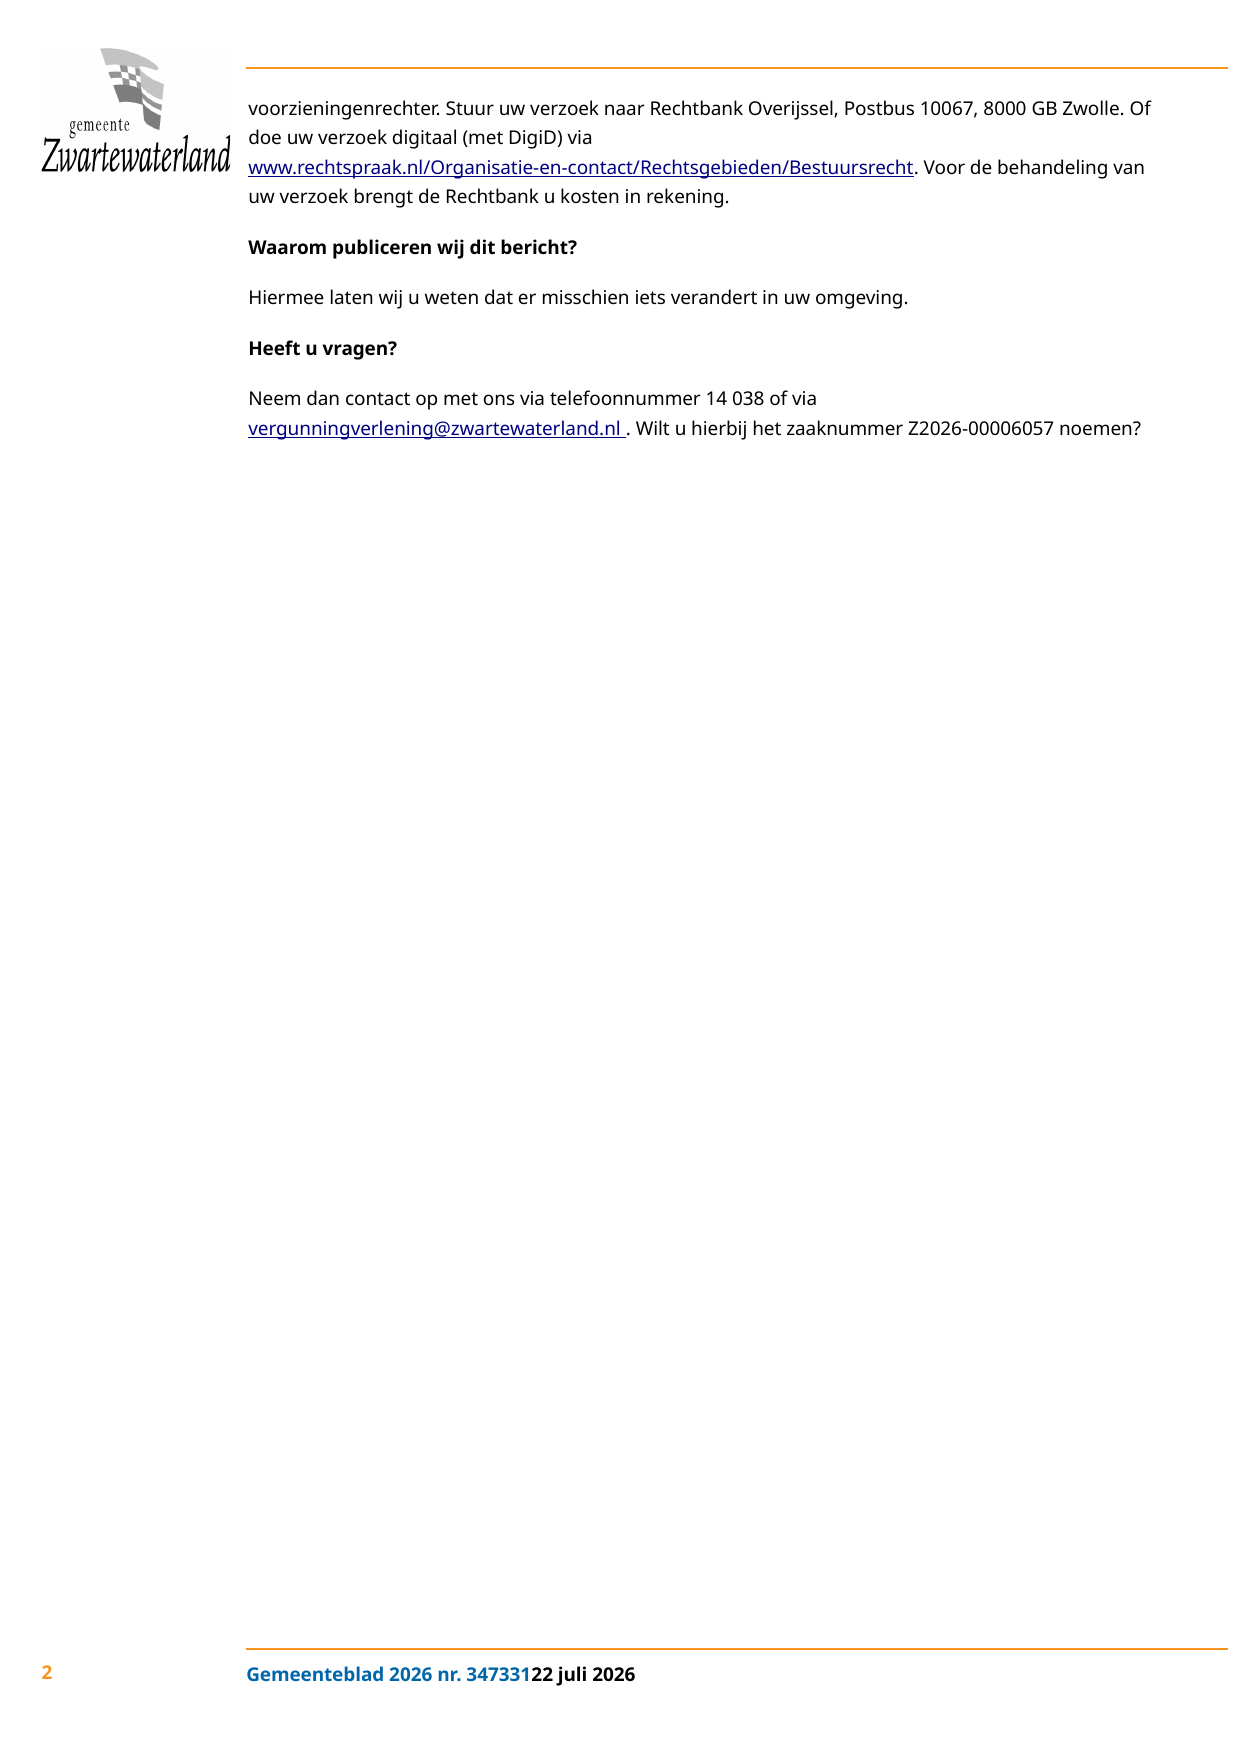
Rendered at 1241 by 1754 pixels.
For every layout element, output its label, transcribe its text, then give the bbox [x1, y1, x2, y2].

text Hiermee laten wij u weten dat er misschien iets verandert in uw omgeving. [248, 284, 1152, 310]
text Heeft u vragen? [248, 335, 1152, 361]
picture [41, 47, 231, 172]
text Waarom publiceren wij dit bericht? [248, 234, 1152, 260]
text voorzieningenrechter. Stuur uw verzoek naar Rechtbank Overijssel, Postbus 10067, 8000 GB Zwolle. Of doe uw verzoek digitaal (met DigiD) via www.rechtspraak.nl/Organisatie-en-contact/Rechtsgebieden/Bestuursrecht. Voor de behandeling van uw verzoek brengt de Rechtbank u kosten in rekening. [248, 95, 1152, 209]
text Neem dan contact op met ons via telefoonnummer 14 038 of via vergunningverlening@zwartewaterland.nl . Wilt u hierbij het zaaknummer Z2026-00006057 noemen? [248, 385, 1152, 441]
